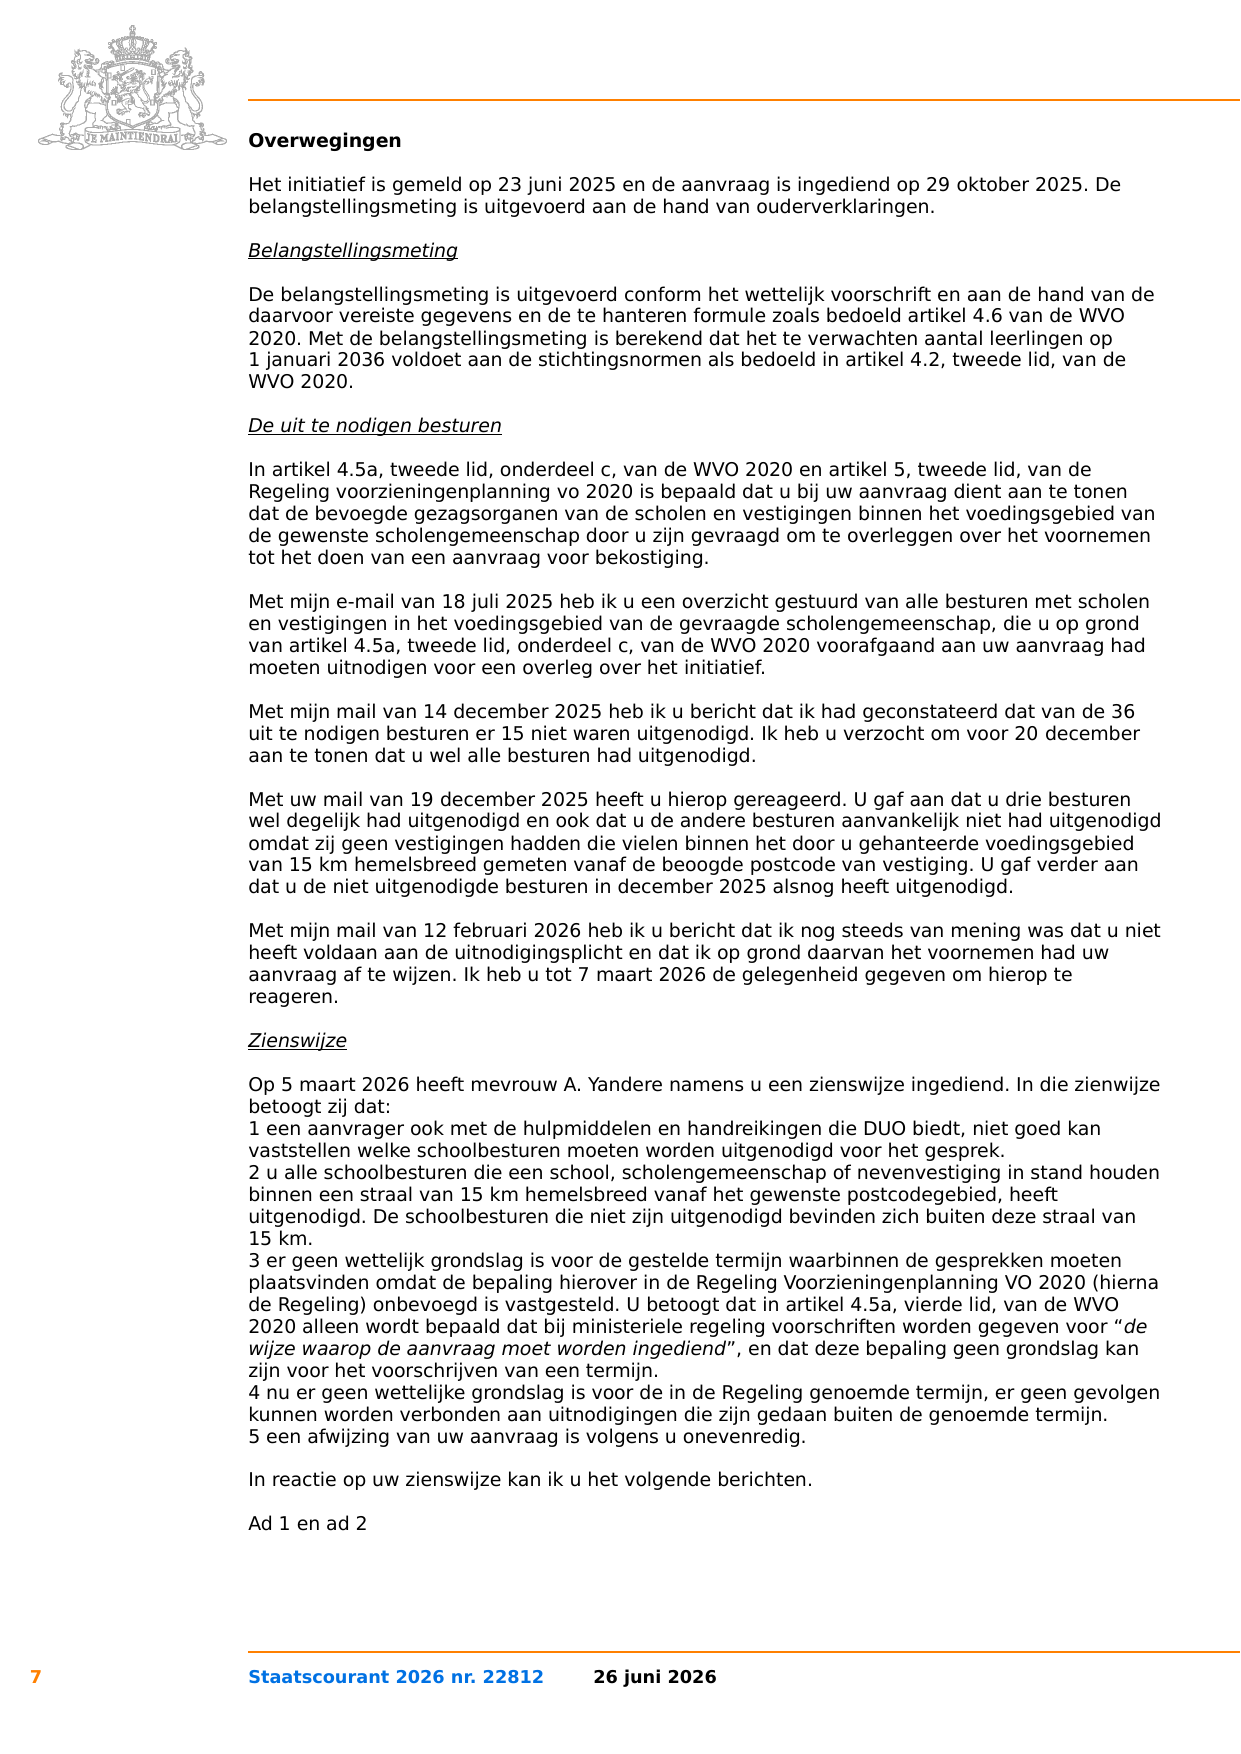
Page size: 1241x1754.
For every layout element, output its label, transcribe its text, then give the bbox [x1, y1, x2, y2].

text In artikel 4.5a, tweede lid, onderdeel c, van de WVO 2020 en artikel 5, tweede lid, van de Regeling voorzieningenplanning vo 2020 is bepaald dat u bij uw aanvraag dient aan te tonen dat de bevoegde gezagsorganen van de scholen en vestigingen binnen het voedingsgebied van de gewenste scholengemeenschap door u zijn gevraagd om te overleggen over het voornemen tot het doen van een aanvraag voor bekostiging. [248, 459, 1163, 569]
text 3 er geen wettelijk grondslag is voor de gestelde termijn waarbinnen de gesprekken moeten plaatsvinden omdat de bepaling hierover in de Regeling Voorzieningenplanning VO 2020 (hierna de Regeling) onbevoegd is vastgesteld. U betoogt dat in artikel 4.5a, vierde lid, van de WVO 2020 alleen wordt bepaald dat bij ministeriele regeling voorschriften worden gegeven voor “de wijze waarop de aanvraag moet worden ingediend”, en dat deze bepaling geen grondslag kan zijn voor het voorschrijven van een termijn. [248, 1250, 1163, 1382]
text Met uw mail van 19 december 2025 heeft u hierop gereageerd. U gaf aan dat u drie besturen wel degelijk had uitgenodigd en ook dat u de andere besturen aanvankelijk niet had uitgenodigd omdat zij geen vestigingen hadden die vielen binnen het door u gehanteerde voedingsgebied van 15 km hemelsbreed gemeten vanaf de beoogde postcode van vestiging. U gaf verder aan dat u de niet uitgenodigde besturen in december 2025 alsnog heeft uitgenodigd. [248, 788, 1163, 898]
subtitle Belangstellingsmeting [248, 239, 1163, 262]
text Met mijn mail van 12 februari 2026 heb ik u bericht dat ik nog steeds van mening was dat u niet heeft voldaan aan de uitnodigingsplicht en dat ik op grond daarvan het voornemen had uw aanvraag af te wijzen. Ik heb u tot 7 maart 2026 de gelegenheid gegeven om hierop te reageren. [248, 920, 1163, 1008]
subtitle De uit te nodigen besturen [248, 415, 1163, 437]
text 2 u alle schoolbesturen die een school, scholengemeenschap of nevenvestiging in stand houden binnen een straal van 15 km hemelsbreed vanaf het gewenste postcodegebied, heeft uitgenodigd. De schoolbesturen die niet zijn uitgenodigd bevinden zich buiten deze straal van 15 km. [248, 1162, 1163, 1250]
text In reactie op uw zienswijze kan ik u het volgende berichten. [248, 1469, 1163, 1491]
subtitle Overwegingen [248, 130, 1163, 152]
picture [38, 25, 227, 150]
text Met mijn mail van 14 december 2025 heb ik u bericht dat ik had geconstateerd dat van de 36 uit te nodigen besturen er 15 niet waren uitgenodigd. Ik heb u verzocht om voor 20 december aan te tonen dat u wel alle besturen had uitgenodigd. [248, 701, 1163, 767]
text 5 een afwijzing van uw aanvraag is volgens u onevenredig. [248, 1426, 1163, 1447]
text Ad 1 en ad 2 [248, 1513, 1163, 1535]
text 4 nu er geen wettelijke grondslag is voor de in de Regeling genoemde termijn, er geen gevolgen kunnen worden verbonden aan uitnodigingen die zijn gedaan buiten de genoemde termijn. [248, 1382, 1163, 1426]
text Met mijn e-mail van 18 juli 2025 heb ik u een overzicht gestuurd van alle besturen met scholen en vestigingen in het voedingsgebied van de gevraagde scholengemeenschap, die u op grond van artikel 4.5a, tweede lid, onderdeel c, van de WVO 2020 voorafgaand aan uw aanvraag had moeten uitnodigen voor een overleg over het initiatief. [248, 591, 1163, 679]
text 1 een aanvrager ook met de hulpmiddelen en handreikingen die DUO biedt, niet goed kan vaststellen welke schoolbesturen moeten worden uitgenodigd voor het gesprek. [248, 1118, 1163, 1162]
text Op 5 maart 2026 heeft mevrouw A. Yandere namens u een zienswijze ingediend. In die zienwijze betoogt zij dat: [248, 1074, 1163, 1118]
text De belangstellingsmeting is uitgevoerd conform het wettelijk voorschrift en aan de hand van de daarvoor vereiste gegevens en de te hanteren formule zoals bedoeld artikel 4.6 van de WVO 2020. Met de belangstellingsmeting is berekend dat het te verwachten aantal leerlingen op 1 januari 2036 voldoet aan de stichtingsnormen als bedoeld in artikel 4.2, tweede lid, van de WVO 2020. [248, 283, 1163, 393]
subtitle Zienswijze [248, 1030, 1163, 1052]
text Het initiatief is gemeld op 23 juni 2025 en de aanvraag is ingediend op 29 oktober 2025. De belangstellingsmeting is uitgevoerd aan de hand van ouderverklaringen. [248, 174, 1163, 218]
